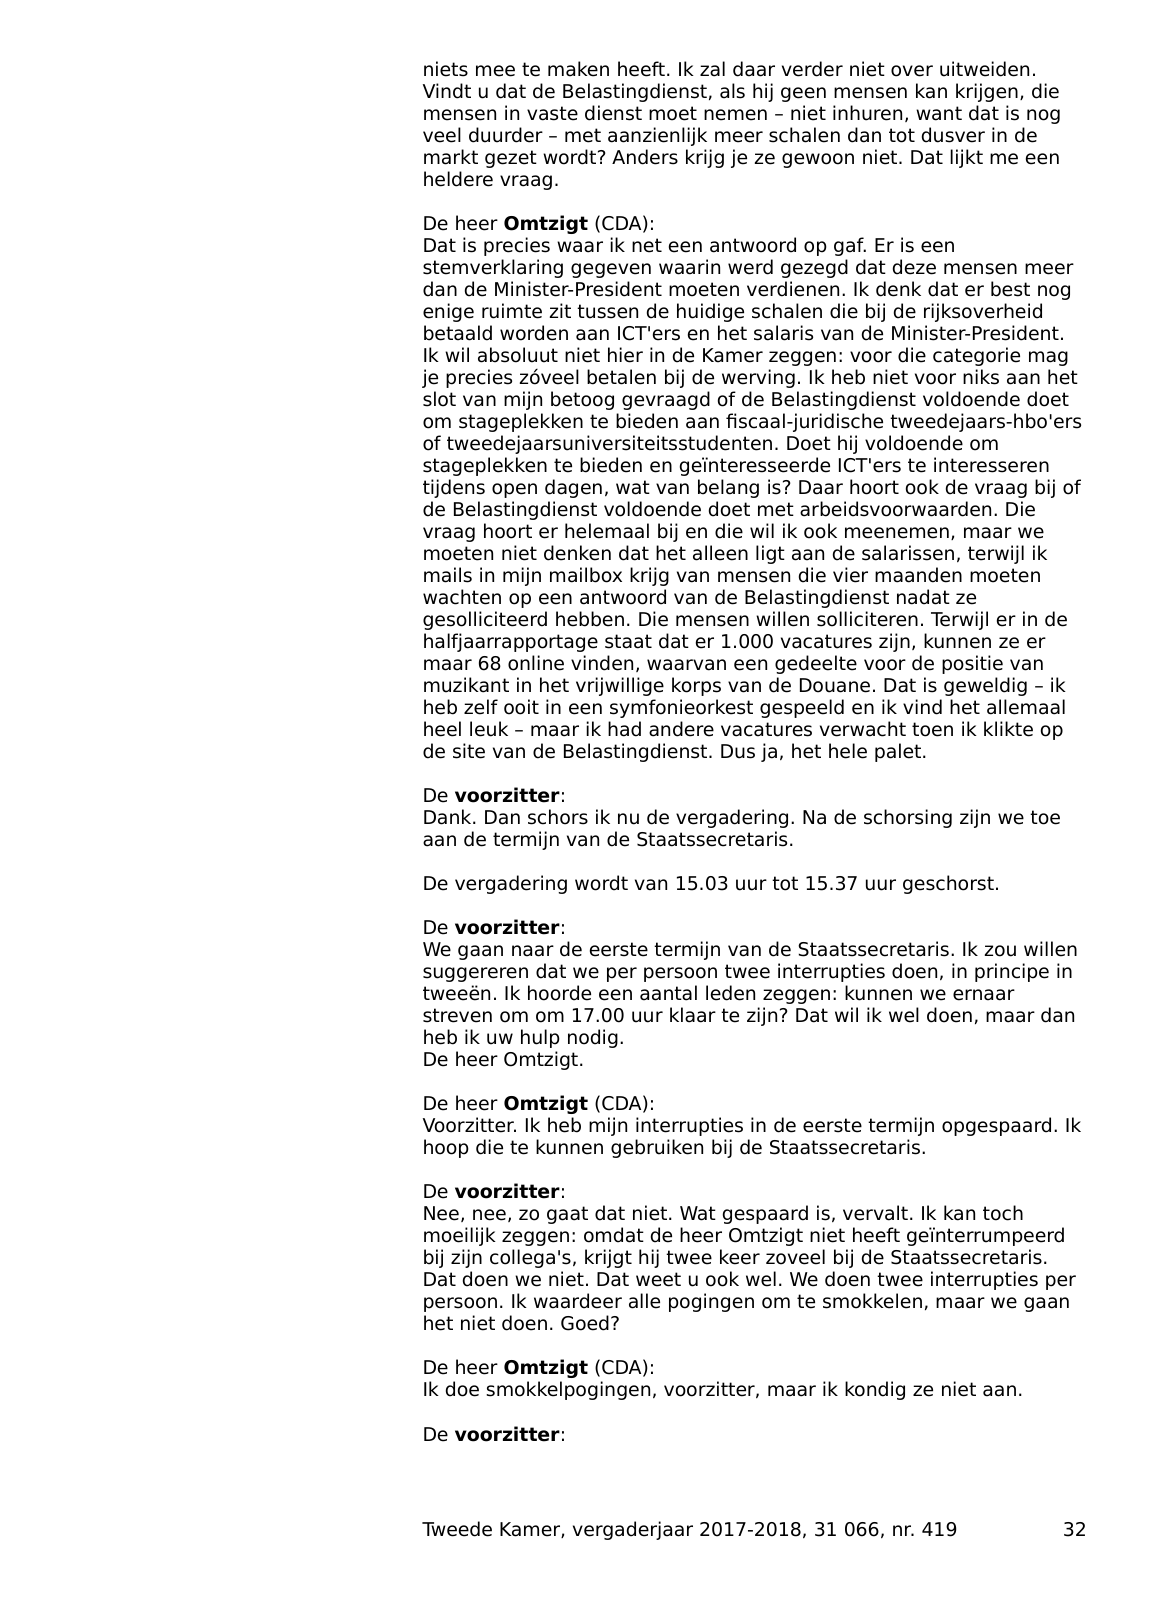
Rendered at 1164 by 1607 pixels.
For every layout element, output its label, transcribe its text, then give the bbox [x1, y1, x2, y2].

text Nee, nee, zo gaat dat niet. Wat gespaard is, vervalt. Ik kan toch moeilijk zeggen: omdat de heer Omtzigt niet heeft geïnterrumpeerd bij zijn collega's, krijgt hij twee keer zoveel bij de Staatssecretaris. Dat doen we niet. Dat weet u ook wel. We doen twee interrupties per persoon. Ik waardeer alle pogingen om te smokkelen, maar we gaan het niet doen. Goed? [422, 1203, 1087, 1335]
text Dat is precies waar ik net een antwoord op gaf. Er is een stemverklaring gegeven waarin werd gezegd dat deze mensen meer dan de Minister-President moeten verdienen. Ik denk dat er best nog enige ruimte zit tussen de huidige schalen die bij de rijksoverheid betaald worden aan ICT'ers en het salaris van de Minister-President. Ik wil absoluut niet hier in de Kamer zeggen: voor die categorie mag je precies zóveel betalen bij de werving. Ik heb niet voor niks aan het slot van mijn betoog gevraagd of de Belastingdienst voldoende doet om stageplekken te bieden aan fiscaal-juridische tweedejaars-hbo'ers of tweedejaarsuniversiteitsstudenten. Doet hij voldoende om stageplekken te bieden en geïnteresseerde ICT'ers te interesseren tijdens open dagen, wat van belang is? Daar hoort ook de vraag bij of de Belastingdienst voldoende doet met arbeidsvoorwaarden. Die vraag hoort er helemaal bij en die wil ik ook meenemen, maar we moeten niet denken dat het alleen ligt aan de salarissen, terwijl ik mails in mijn mailbox krijg van mensen die vier maanden moeten wachten op een antwoord van de Belastingdienst nadat ze gesolliciteerd hebben. Die mensen willen solliciteren. Terwijl er in de halfjaarrapportage staat dat er 1.000 vacatures zijn, kunnen ze er maar 68 online vinden, waarvan een gedeelte voor de positie van muzikant in het vrijwillige korps van de Douane. Dat is geweldig – ik heb zelf ooit in een symfonieorkest gespeeld en ik vind het allemaal heel leuk – maar ik had andere vacatures verwacht toen ik klikte op de site van de Belastingdienst. Dus ja, het hele palet. [422, 235, 1087, 763]
text De vergadering wordt van 15.03 uur tot 15.37 uur geschorst. [422, 873, 1087, 895]
text De voorzitter: [422, 785, 1087, 807]
text De voorzitter: [422, 1181, 1087, 1203]
text De voorzitter: [422, 1423, 1087, 1445]
text Dank. Dan schors ik nu de vergadering. Na de schorsing zijn we toe aan de termijn van de Staatssecretaris. [422, 807, 1087, 851]
text De heer Omtzigt (CDA): [422, 1357, 1087, 1379]
text Ik doe smokkelpogingen, voorzitter, maar ik kondig ze niet aan. [422, 1379, 1087, 1401]
text De heer Omtzigt (CDA): [422, 1093, 1087, 1115]
text We gaan naar de eerste termijn van de Staatssecretaris. Ik zou willen suggereren dat we per persoon twee interrupties doen, in principe in tweeën. Ik hoorde een aantal leden zeggen: kunnen we ernaar streven om om 17.00 uur klaar te zijn? Dat wil ik wel doen, maar dan heb ik uw hulp nodig. [422, 939, 1087, 1049]
text De voorzitter: [422, 917, 1087, 939]
text niets mee te maken heeft. Ik zal daar verder niet over uitweiden. Vindt u dat de Belastingdienst, als hij geen mensen kan krijgen, die mensen in vaste dienst moet nemen – niet inhuren, want dat is nog veel duurder – met aanzienlijk meer schalen dan tot dusver in de markt gezet wordt? Anders krijg je ze gewoon niet. Dat lijkt me een heldere vraag. [422, 59, 1087, 191]
text Voorzitter. Ik heb mijn interrupties in de eerste termijn opgespaard. Ik hoop die te kunnen gebruiken bij de Staatssecretaris. [422, 1115, 1087, 1159]
text De heer Omtzigt. [422, 1049, 1087, 1071]
text De heer Omtzigt (CDA): [422, 213, 1087, 235]
